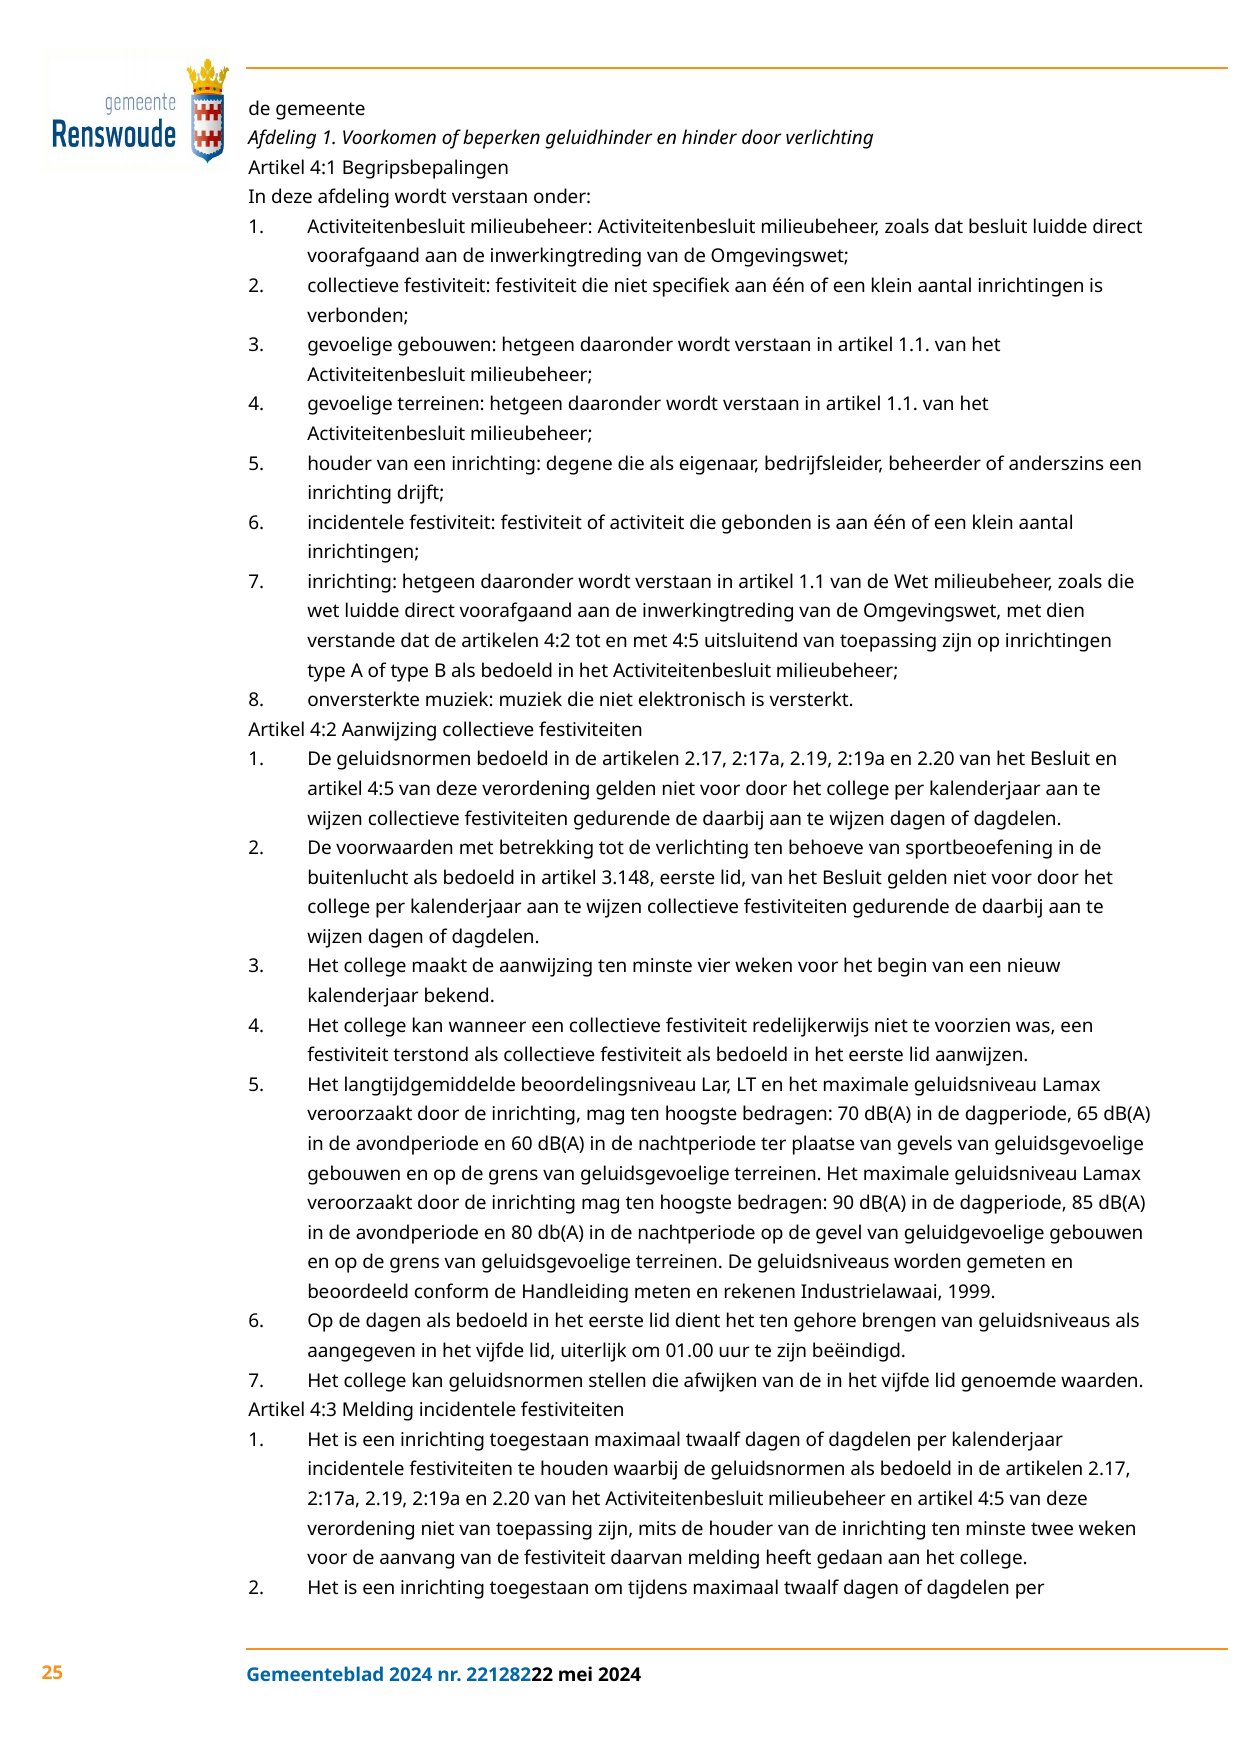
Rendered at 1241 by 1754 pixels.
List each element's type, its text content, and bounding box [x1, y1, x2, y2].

list collectieve festiviteit: festiviteit die niet specifiek aan één of een klein aantal inrichtingen is verbonden; [248, 272, 1152, 328]
list Activiteitenbesluit milieubeheer: Activiteitenbesluit milieubeheer, zoals dat besluit luidde direct voorafgaand aan de inwerkingtreding van de Omgevingswet; [248, 213, 1152, 268]
text Artikel 4:3 Melding incidentele festiviteiten [248, 1396, 1152, 1422]
list De voorwaarden met betrekking tot de verlichting ten behoeve van sportbeoefening in de buitenlucht als bedoeld in artikel 3.148, eerste lid, van het Besluit gelden niet voor door het college per kalenderjaar aan te wijzen collectieve festiviteiten gedurende de daarbij aan te wijzen dagen of dagdelen. [248, 834, 1152, 949]
list incidentele festiviteit: festiviteit of activiteit die gebonden is aan één of een klein aantal inrichtingen; [248, 509, 1152, 564]
text Artikel 4:1 Begripsbepalingen [248, 154, 1152, 180]
list Het is een inrichting toegestaan maximaal twaalf dagen of dagdelen per kalenderjaar incidentele festiviteiten te houden waarbij de geluidsnormen als bedoeld in de artikelen 2.17, 2:17a, 2.19, 2:19a en 2.20 van het Activiteitenbesluit milieubeheer en artikel 4:5 van deze verordening niet van toepassing zijn, mits de houder van de inrichting ten minste twee weken voor de aanvang van de festiviteit daarvan melding heeft gedaan aan het college. [248, 1426, 1152, 1570]
list Het langtijdgemiddelde beoordelingsniveau Lar, LT en het maximale geluidsniveau Lamax veroorzaakt door de inrichting, mag ten hoogste bedragen: 70 dB(A) in de dagperiode, 65 dB(A) in de avondperiode en 60 dB(A) in de nachtperiode ter plaatse van gevels van geluidsgevoelige gebouwen en op de grens van geluidsgevoelige terreinen. Het maximale geluidsniveau Lamax veroorzaakt door de inrichting mag ten hoogste bedragen: 90 dB(A) in de dagperiode, 85 dB(A) in de avondperiode en 80 db(A) in de nachtperiode op de gevel van geluidgevoelige gebouwen en op de grens van geluidsgevoelige terreinen. De geluidsniveaus worden gemeten en beoordeeld conform de Handleiding meten en rekenen Industrielawaai, 1999. [248, 1071, 1152, 1304]
list gevoelige gebouwen: hetgeen daaronder wordt verstaan in artikel 1.1. van het Activiteitenbesluit milieubeheer; [248, 331, 1152, 387]
list inrichting: hetgeen daaronder wordt verstaan in artikel 1.1 van de Wet milieubeheer, zoals die wet luidde direct voorafgaand aan de inwerkingtreding van de Omgevingswet, met dien verstande dat de artikelen 4:2 tot en met 4:5 uitsluitend van toepassing zijn op inrichtingen type A of type B als bedoeld in het Activiteitenbesluit milieubeheer; [248, 568, 1152, 683]
picture [41, 47, 231, 172]
list Het college kan wanneer een collectieve festiviteit redelijkerwijs niet te voorzien was, een festiviteit terstond als collectieve festiviteit als bedoeld in het eerste lid aanwijzen. [248, 1012, 1152, 1067]
list Op de dagen als bedoeld in het eerste lid dient het ten gehore brengen van geluidsniveaus als aangegeven in het vijfde lid, uiterlijk om 01.00 uur te zijn beëindigd. [248, 1308, 1152, 1363]
list houder van een inrichting: degene die als eigenaar, bedrijfsleider, beheerder of anderszins een inrichting drijft; [248, 450, 1152, 505]
text In deze afdeling wordt verstaan onder: [248, 183, 1152, 209]
list Het is een inrichting toegestaan om tijdens maximaal twaalf dagen of dagdelen per [248, 1574, 1152, 1600]
text de gemeente [248, 95, 1152, 121]
list Het college maakt de aanwijzing ten minste vier weken voor het begin van een nieuw kalenderjaar bekend. [248, 953, 1152, 1008]
list gevoelige terreinen: hetgeen daaronder wordt verstaan in artikel 1.1. van het Activiteitenbesluit milieubeheer; [248, 391, 1152, 446]
list onversterkte muziek: muziek die niet elektronisch is versterkt. [248, 686, 1152, 712]
list Het college kan geluidsnormen stellen die afwijken van de in het vijfde lid genoemde waarden. [248, 1367, 1152, 1393]
text Afdeling 1. Voorkomen of beperken geluidhinder en hinder door verlichting [248, 124, 1152, 150]
text Artikel 4:2 Aanwijzing collectieve festiviteiten [248, 716, 1152, 742]
list De geluidsnormen bedoeld in de artikelen 2.17, 2:17a, 2.19, 2:19a en 2.20 van het Besluit en artikel 4:5 van deze verordening gelden niet voor door het college per kalenderjaar aan te wijzen collectieve festiviteiten gedurende de daarbij aan te wijzen dagen of dagdelen. [248, 746, 1152, 831]
